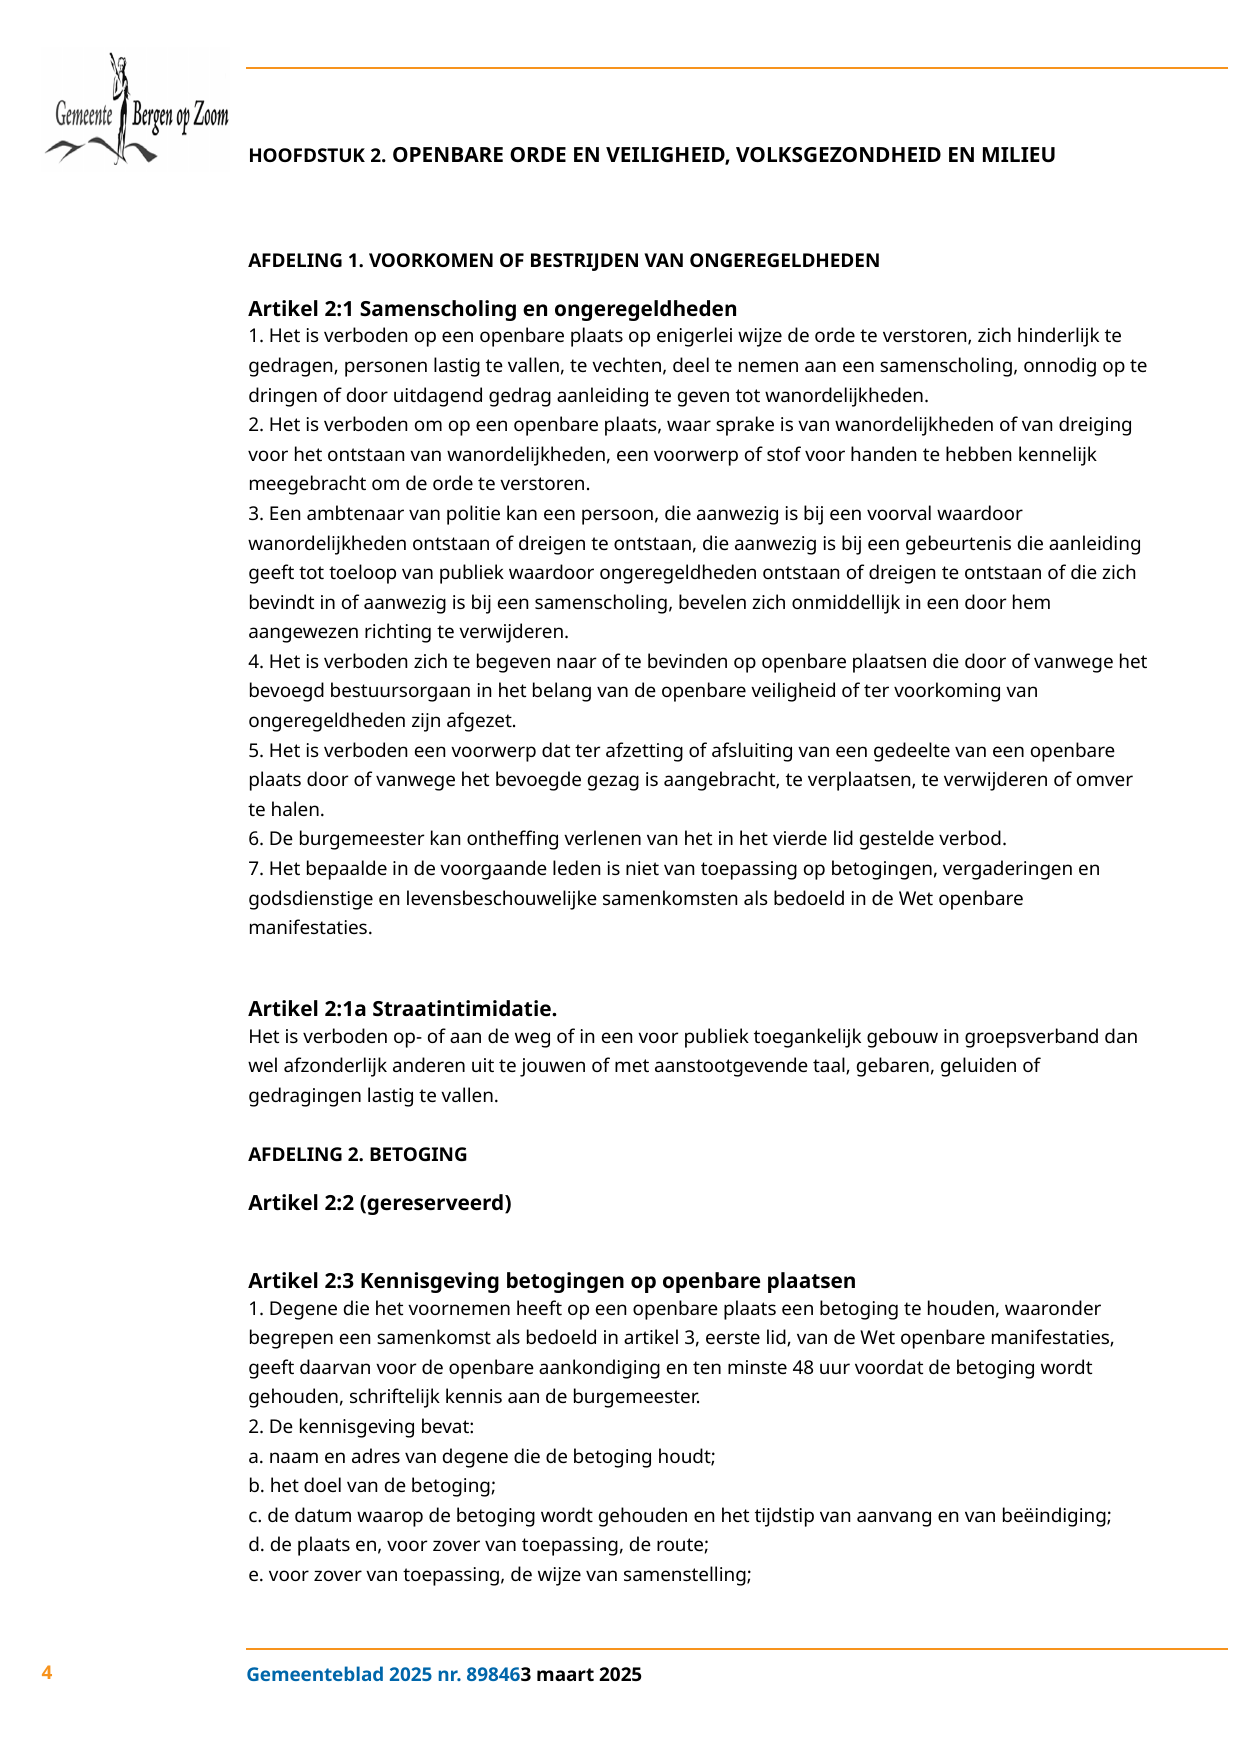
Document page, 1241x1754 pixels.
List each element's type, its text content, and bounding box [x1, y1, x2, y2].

text Artikel 2:1a Straatintimidatie. [248, 994, 1152, 1023]
text 1. Degene die het voornemen heeft op een openbare plaats een betoging te houden, waaronder begrepen een samenkomst als bedoeld in artikel 3, eerste lid, van de Wet openbare manifestaties, geeft daarvan voor de openbare aankondiging en ten minste 48 uur voordat de betoging wordt gehouden, schriftelijk kennis aan de burgemeester. [248, 1295, 1152, 1409]
text e. voor zover van toepassing, de wijze van samenstelling; [248, 1561, 1152, 1587]
text 6. De burgemeester kan ontheffing verlenen van het in het vierde lid gestelde verbod. [248, 826, 1152, 851]
text b. het doel van de betoging; [248, 1472, 1152, 1498]
text HOOFDSTUK 2. OPENBARE ORDE EN VEILIGHEID, VOLKSGEZONDHEID EN MILIEU [248, 140, 1152, 169]
text Artikel 2:2 (gereserveerd) [248, 1188, 1152, 1216]
text 7. Het bepaalde in de voorgaande leden is niet van toepassing op betogingen, vergaderingen en godsdienstige en levensbeschouwelijke samenkomsten als bedoeld in de Wet openbare manifestaties. [248, 855, 1152, 940]
text 2. De kennisgeving bevat: [248, 1413, 1152, 1439]
text a. naam en adres van degene die de betoging houdt; [248, 1443, 1152, 1469]
text AFDELING 1. VOORKOMEN OF BESTRIJDEN VAN ONGEREGELDHEDEN [248, 248, 1152, 273]
text Het is verboden op- of aan de weg of in een voor publiek toegankelijk gebouw in groepsverband dan wel afzonderlijk anderen uit te jouwen of met aanstootgevende taal, gebaren, geluiden of gedragingen lastig te vallen. [248, 1023, 1152, 1108]
text Artikel 2:1 Samenscholing en ongeregeldheden [248, 294, 1152, 323]
picture [41, 47, 231, 172]
text 1. Het is verboden op een openbare plaats op enigerlei wijze de orde te verstoren, zich hinderlijk te gedragen, personen lastig te vallen, te vechten, deel te nemen aan een samenscholing, onnodig op te dringen of door uitdagend gedrag aanleiding te geven tot wanordelijkheden. [248, 323, 1152, 408]
text d. de plaats en, voor zover van toepassing, de route; [248, 1532, 1152, 1557]
text 5. Het is verboden een voorwerp dat ter afzetting of afsluiting van een gedeelte van een openbare plaats door of vanwege het bevoegde gezag is aangebracht, te verplaatsen, te verwijderen of omver te halen. [248, 737, 1152, 822]
text Artikel 2:3 Kennisgeving betogingen op openbare plaatsen [248, 1267, 1152, 1295]
text c. de datum waarop de betoging wordt gehouden en het tijdstip van aanvang en van beëindiging; [248, 1502, 1152, 1528]
text 2. Het is verboden om op een openbare plaats, waar sprake is van wanordelijkheden of van dreiging voor het ontstaan van wanordelijkheden, een voorwerp of stof voor handen te hebben kennelijk meegebracht om de orde te verstoren. [248, 411, 1152, 496]
text 3. Een ambtenaar van politie kan een persoon, die aanwezig is bij een voorval waardoor wanordelijkheden ontstaan of dreigen te ontstaan, die aanwezig is bij een gebeurtenis die aanleiding geeft tot toeloop van publiek waardoor ongeregeldheden ontstaan of dreigen te ontstaan of die zich bevindt in of aanwezig is bij een samenscholing, bevelen zich onmiddellijk in een door hem aangewezen richting te verwijderen. [248, 500, 1152, 644]
text 4. Het is verboden zich te begeven naar of te bevinden op openbare plaatsen die door of vanwege het bevoegd bestuursorgaan in het belang van de openbare veiligheid of ter voorkoming van ongeregeldheden zijn afgezet. [248, 648, 1152, 733]
text AFDELING 2. BETOGING [248, 1141, 1152, 1167]
